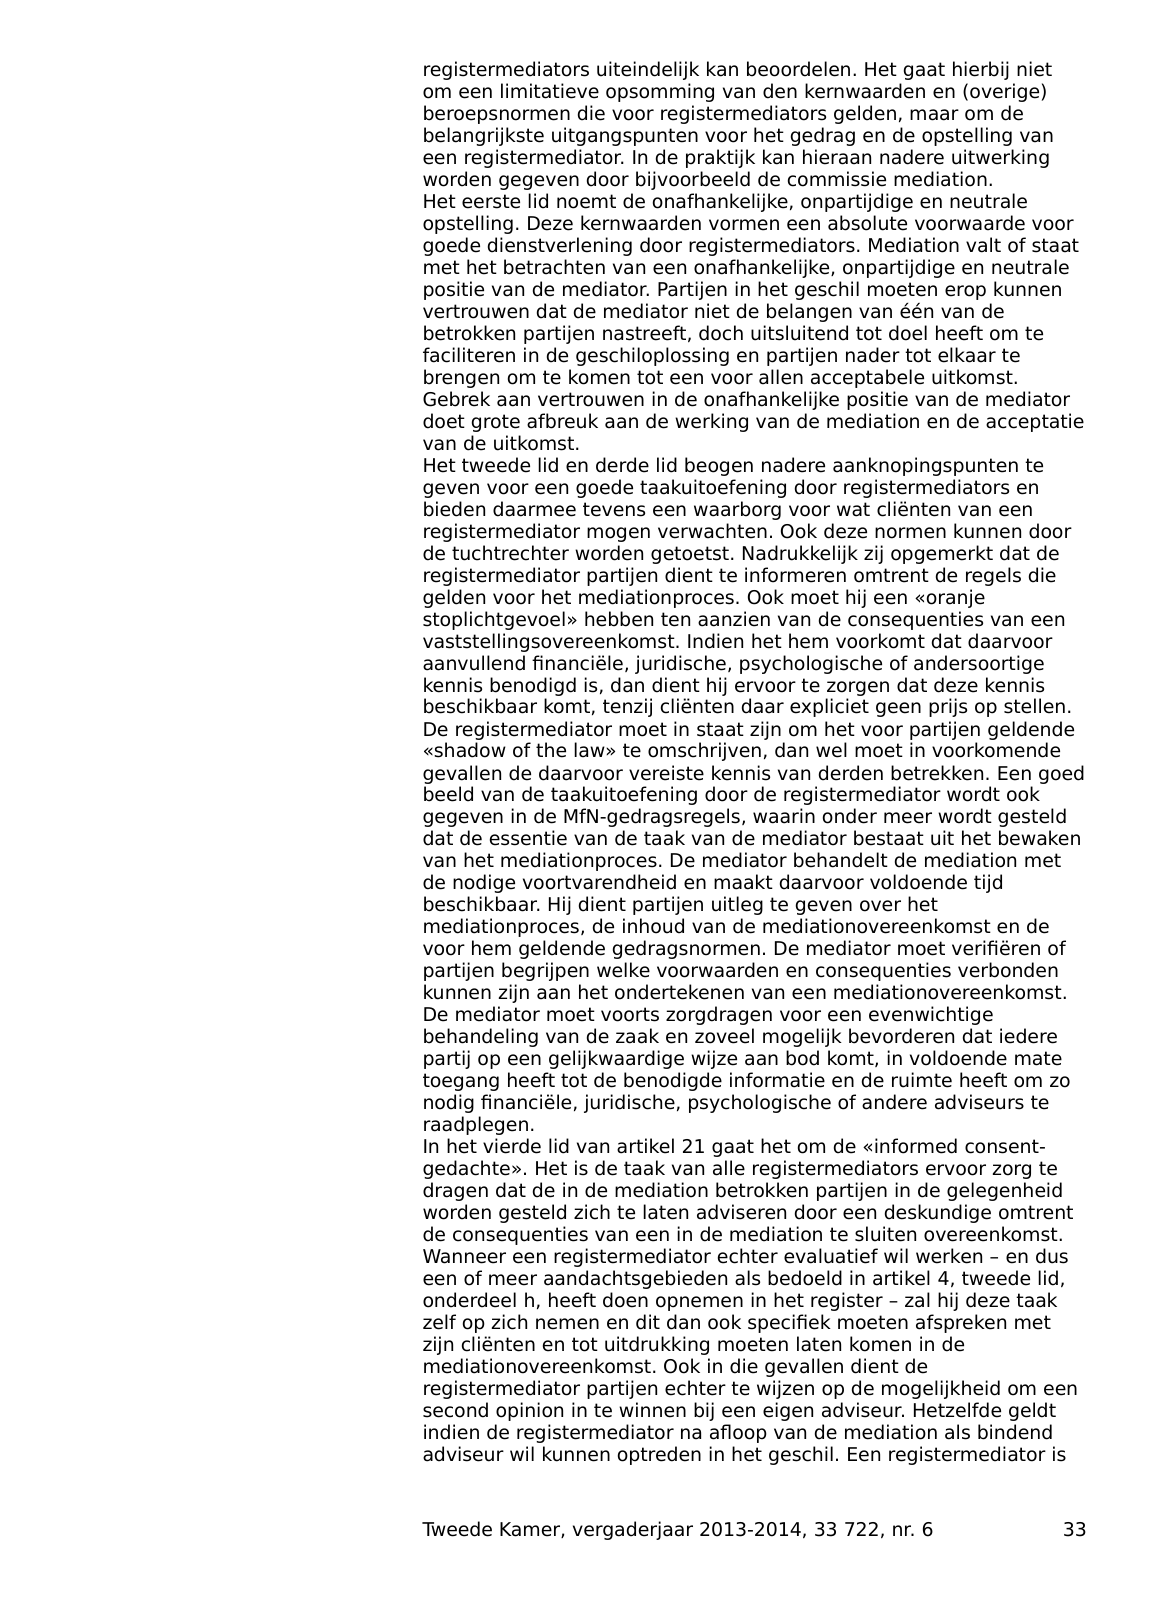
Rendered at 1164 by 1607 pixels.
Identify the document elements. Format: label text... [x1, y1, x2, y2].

text In het vierde lid van artikel 21 gaat het om de «informed consent-gedachte». Het is de taak van alle registermediators ervoor zorg te dragen dat de in de mediation betrokken partijen in de gelegenheid worden gesteld zich te laten adviseren door een deskundige omtrent de consequenties van een in de mediation te sluiten overeenkomst. Wanneer een registermediator echter evaluatief wil werken – en dus een of meer aandachtsgebieden als bedoeld in artikel 4, tweede lid, onderdeel h, heeft doen opnemen in het register – zal hij deze taak zelf op zich nemen en dit dan ook specifiek moeten afspreken met zijn cliënten en tot uitdrukking moeten laten komen in de mediationovereenkomst. Ook in die gevallen dient de registermediator partijen echter te wijzen op de mogelijkheid om een second opinion in te winnen bij een eigen adviseur. Hetzelfde geldt indien de registermediator na afloop van de mediation als bindend adviseur wil kunnen optreden in het geschil. Een registermediator is [422, 1136, 1087, 1466]
text Het eerste lid noemt de onafhankelijke, onpartijdige en neutrale opstelling. Deze kernwaarden vormen een absolute voorwaarde voor goede dienstverlening door registermediators. Mediation valt of staat met het betrachten van een onafhankelijke, onpartijdige en neutrale positie van de mediator. Partijen in het geschil moeten erop kunnen vertrouwen dat de mediator niet de belangen van één van de betrokken partijen nastreeft, doch uitsluitend tot doel heeft om te faciliteren in de geschiloplossing en partijen nader tot elkaar te brengen om te komen tot een voor allen acceptabele uitkomst. Gebrek aan vertrouwen in de onafhankelijke positie van de mediator doet grote afbreuk aan de werking van de mediation en de acceptatie van de uitkomst. [422, 191, 1087, 455]
text registermediators uiteindelijk kan beoordelen. Het gaat hierbij niet om een limitatieve opsomming van den kernwaarden en (overige) beroepsnormen die voor registermediators gelden, maar om de belangrijkste uitgangspunten voor het gedrag en de opstelling van een registermediator. In de praktijk kan hieraan nadere uitwerking worden gegeven door bijvoorbeeld de commissie mediation. [422, 59, 1087, 191]
text Het tweede lid en derde lid beogen nadere aanknopingspunten te geven voor een goede taakuitoefening door registermediators en bieden daarmee tevens een waarborg voor wat cliënten van een registermediator mogen verwachten. Ook deze normen kunnen door de tuchtrechter worden getoetst. Nadrukkelijk zij opgemerkt dat de registermediator partijen dient te informeren omtrent de regels die gelden voor het mediationproces. Ook moet hij een «oranje stoplichtgevoel» hebben ten aanzien van de consequenties van een vaststellingsovereenkomst. Indien het hem voorkomt dat daarvoor aanvullend financiële, juridische, psychologische of andersoortige kennis benodigd is, dan dient hij ervoor te zorgen dat deze kennis beschikbaar komt, tenzij cliënten daar expliciet geen prijs op stellen. De registermediator moet in staat zijn om het voor partijen geldende «shadow of the law» te omschrijven, dan wel moet in voorkomende gevallen de daarvoor vereiste kennis van derden betrekken. Een goed beeld van de taakuitoefening door de registermediator wordt ook gegeven in de MfN-gedragsregels, waarin onder meer wordt gesteld dat de essentie van de taak van de mediator bestaat uit het bewaken van het mediationproces. De mediator behandelt de mediation met de nodige voortvarendheid en maakt daarvoor voldoende tijd beschikbaar. Hij dient partijen uitleg te geven over het mediationproces, de inhoud van de mediationovereenkomst en de voor hem geldende gedragsnormen. De mediator moet verifiëren of partijen begrijpen welke voorwaarden en consequenties verbonden kunnen zijn aan het ondertekenen van een mediationovereenkomst. De mediator moet voorts zorgdragen voor een evenwichtige behandeling van de zaak en zoveel mogelijk bevorderen dat iedere partij op een gelijkwaardige wijze aan bod komt, in voldoende mate toegang heeft tot de benodigde informatie en de ruimte heeft om zo nodig financiële, juridische, psychologische of andere adviseurs te raadplegen. [422, 455, 1087, 1136]
